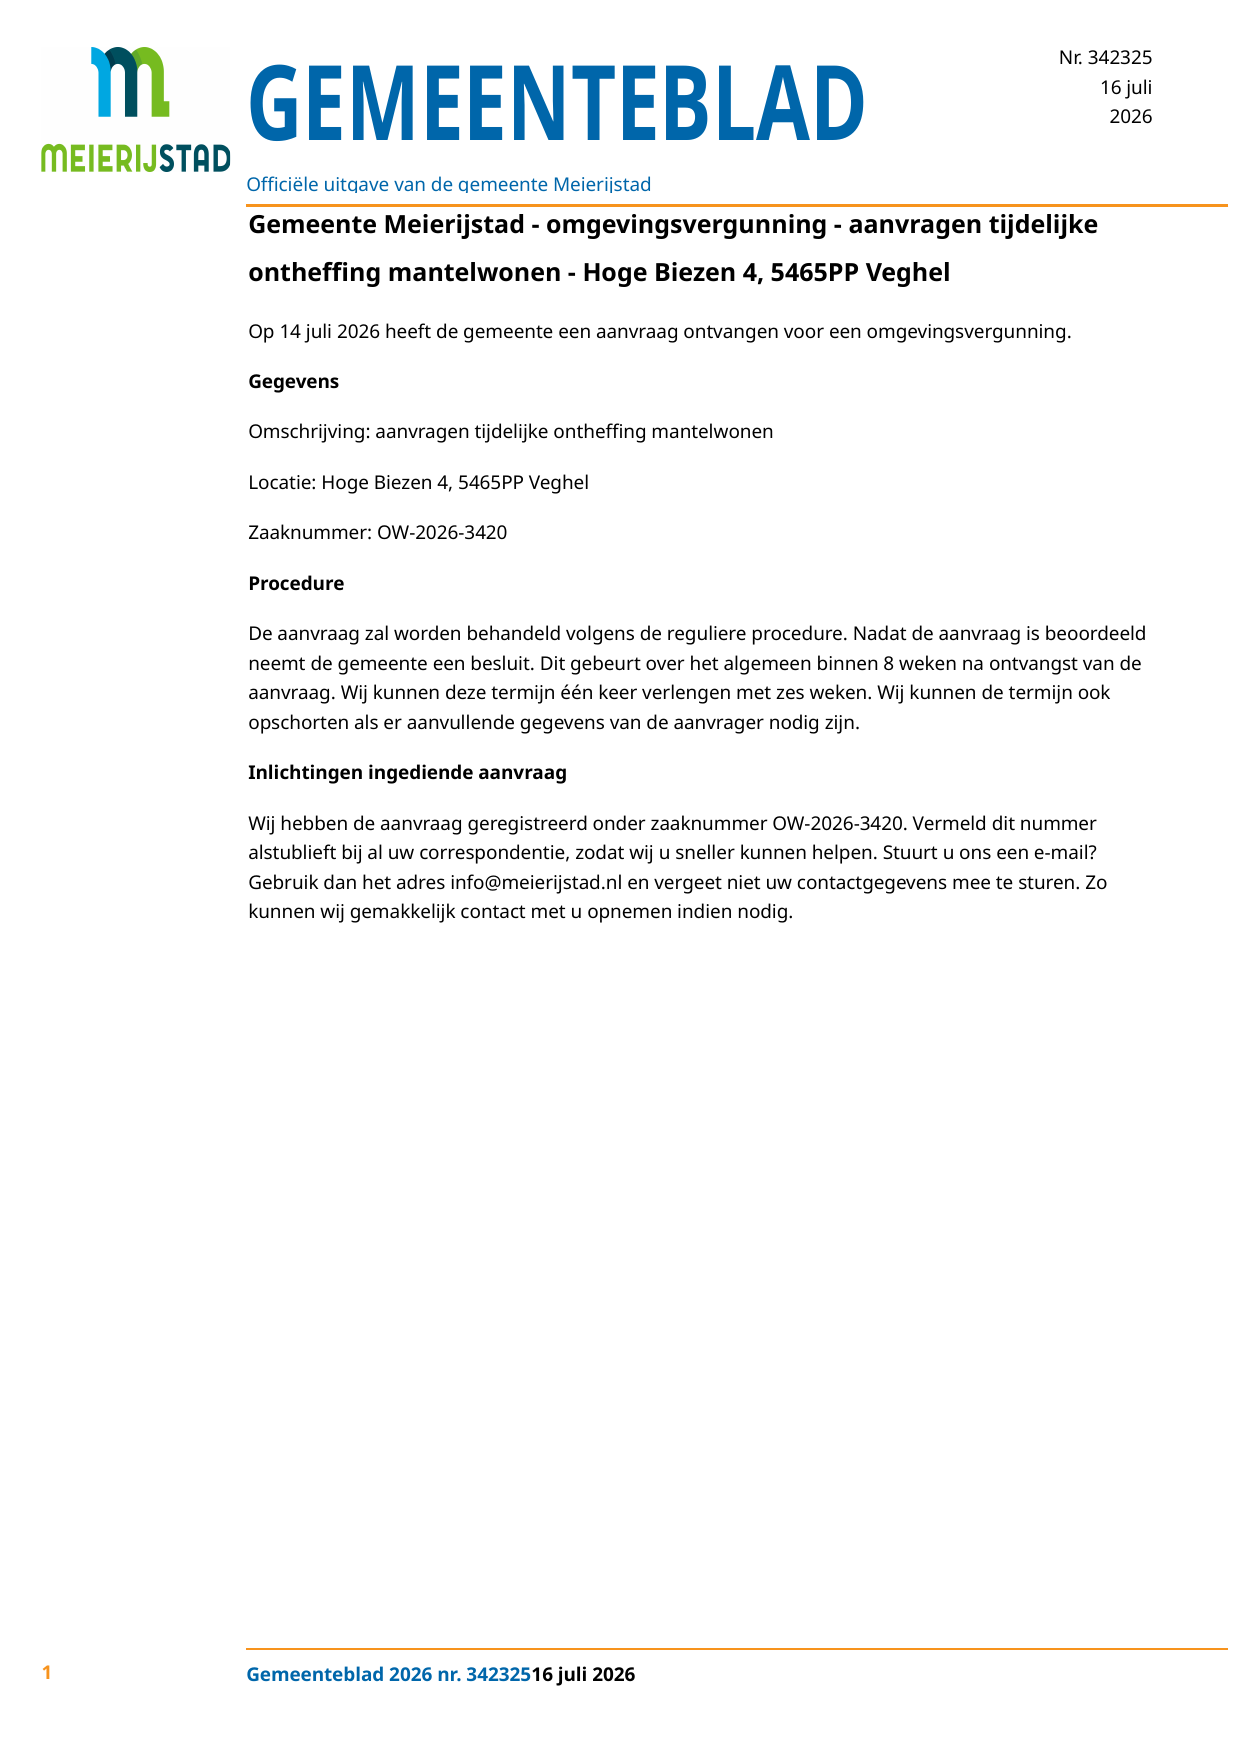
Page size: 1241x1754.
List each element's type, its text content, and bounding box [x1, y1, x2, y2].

text De aanvraag zal worden behandeld volgens de reguliere procedure. Nadat de aanvraag is beoordeeld neemt de gemeente een besluit. Dit gebeurt over het algemeen binnen 8 weken na ontvangst van de aanvraag. Wij kunnen deze termijn één keer verlengen met zes weken. Wij kunnen de termijn ook opschorten als er aanvullende gegevens van de aanvrager nodig zijn. [248, 620, 1152, 735]
text Wij hebben de aanvraag geregistreerd onder zaaknummer OW-2026-3420. Vermeld dit nummer alstublieft bij al uw correspondentie, zodat wij u sneller kunnen helpen. Stuurt u ons een e-mail? Gebruik dan het adres info@meierijstad.nl en vergeet niet uw contactgegevens mee te sturen. Zo kunnen wij gemakkelijk contact met u opnemen indien nodig. [248, 810, 1152, 924]
text Inlichtingen ingediende aanvraag [248, 759, 1152, 785]
text Gemeente Meierijstad - omgevingsvergunning - aanvragen tijdelijke ontheffing mantelwonen - Hoge Biezen 4, 5465PP Veghel [248, 207, 1152, 288]
text Op 14 juli 2026 heeft de gemeente een aanvraag ontvangen voor een omgevingsvergunning. [248, 318, 1152, 344]
text Zaaknummer: OW-2026-3420 [248, 519, 1152, 545]
text Procedure [248, 570, 1152, 596]
text Locatie: Hoge Biezen 4, 5465PP Veghel [248, 469, 1152, 495]
text Omschrijving: aanvragen tijdelijke ontheffing mantelwonen [248, 419, 1152, 444]
text Gegevens [248, 368, 1152, 394]
picture [41, 47, 231, 172]
